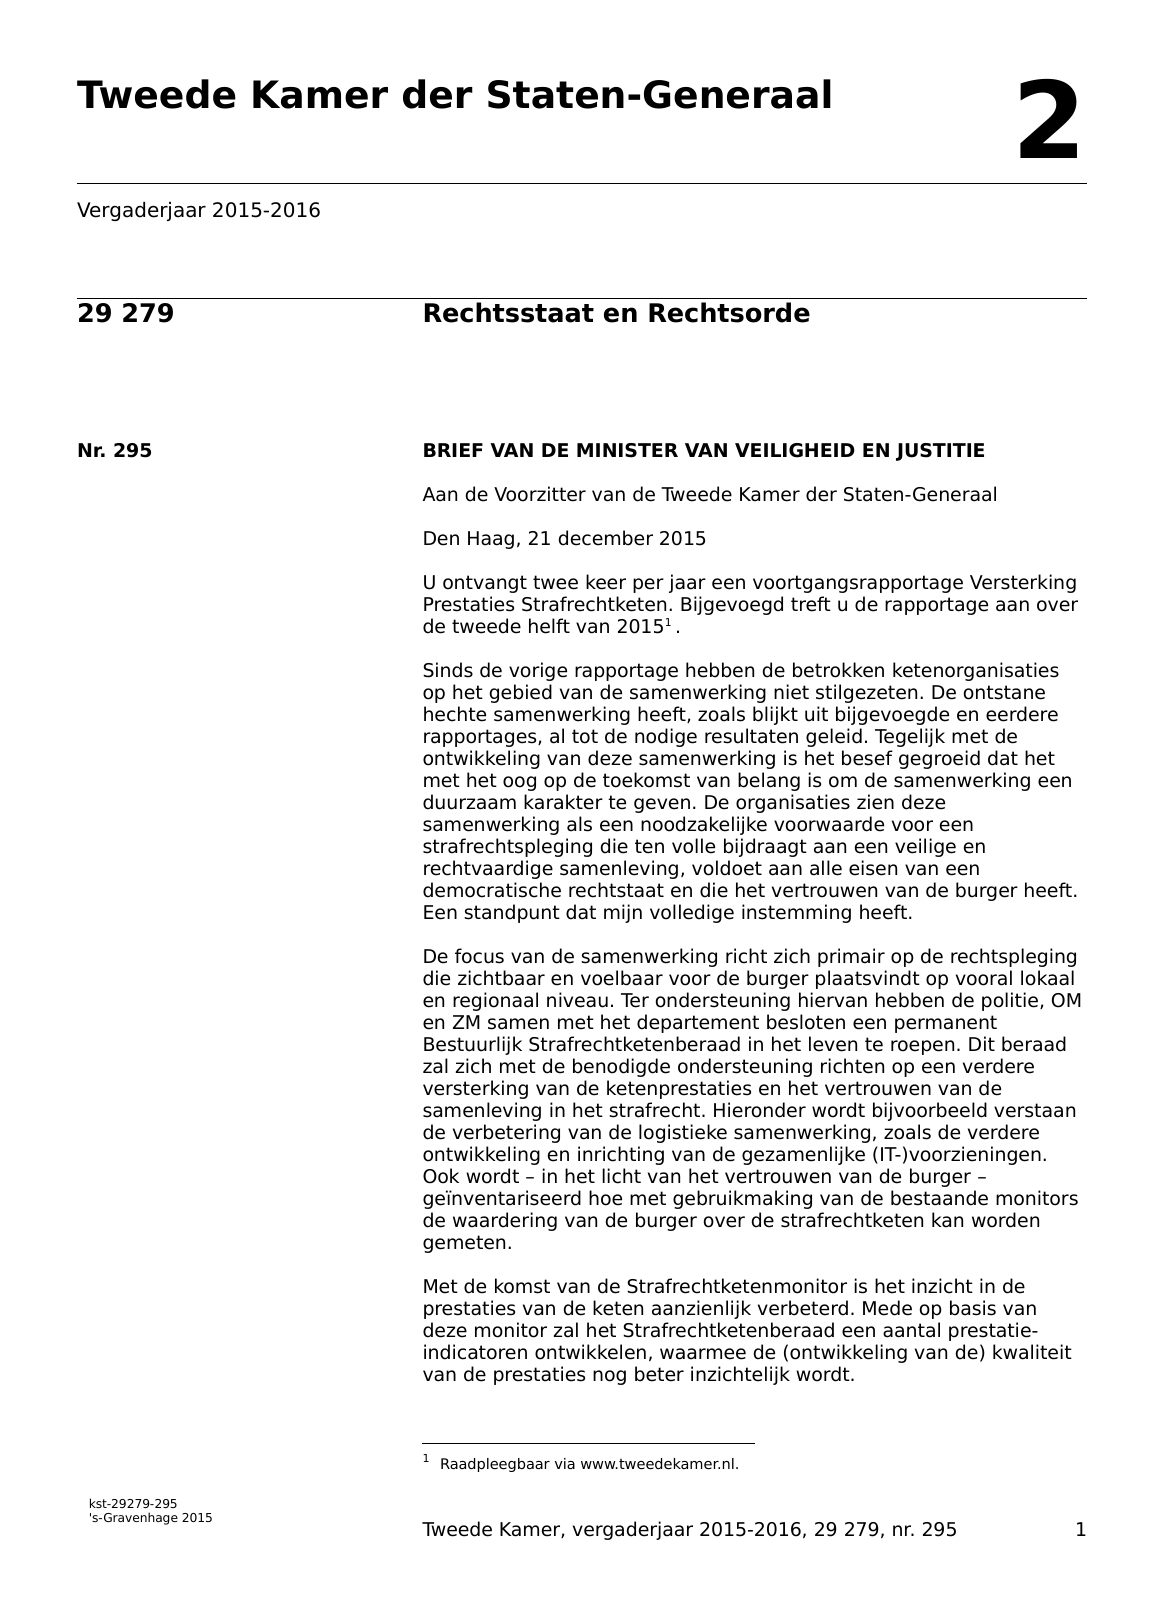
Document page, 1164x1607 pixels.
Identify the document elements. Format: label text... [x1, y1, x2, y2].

text Sinds de vorige rapportage hebben de betrokken ketenorganisaties op het gebied van de samenwerking niet stilgezeten. De ontstane hechte samenwerking heeft, zoals blijkt uit bijgevoegde en eerdere rapportages, al tot de nodige resultaten geleid. Tegelijk met de ontwikkeling van deze samenwerking is het besef gegroeid dat het met het oog op de toekomst van belang is om de samenwerking een duurzaam karakter te geven. De organisaties zien deze samenwerking als een noodzakelijke voorwaarde voor een strafrechtspleging die ten volle bijdraagt aan een veilige en rechtvaardige samenleving, voldoet aan alle eisen van een democratische rechtstaat en die het vertrouwen van de burger heeft. Een standpunt dat mijn volledige instemming heeft. [422, 660, 1087, 924]
table_header 2 [886, 59, 1087, 183]
text Raadpleegbaar via www.tweedekamer.nl. [422, 1452, 1087, 1474]
text Aan de Voorzitter van de Tweede Kamer der Staten-Generaal [422, 484, 1087, 506]
table_cell Vergaderjaar 2015-2016 [77, 184, 1087, 298]
table_header Tweede Kamer der Staten-Generaal [77, 59, 886, 183]
text De focus van de samenwerking richt zich primair op de rechtspleging die zichtbaar en voelbaar voor de burger plaatsvindt op vooral lokaal en regionaal niveau. Ter ondersteuning hiervan hebben de politie, OM en ZM samen met het departement besloten een permanent Bestuurlijk Strafrechtketenberaad in het leven te roepen. Dit beraad zal zich met de benodigde ondersteuning richten op een verdere versterking van de ketenprestaties en het vertrouwen van de samenleving in het strafrecht. Hieronder wordt bijvoorbeeld verstaan de verbetering van de logistieke samenwerking, zoals de verdere ontwikkeling en inrichting van de gezamenlijke (IT-)voorzieningen. Ook wordt – in het licht van het vertrouwen van de burger – geïnventariseerd hoe met gebruikmaking van de bestaande monitors de waardering van de burger over de strafrechtketen kan worden gemeten. [422, 946, 1087, 1254]
text U ontvangt twee keer per jaar een voortgangsrapportage Versterking Prestaties Strafrechtketen. Bijgevoegd treft u de rapportage aan over de tweede helft van 2015. [422, 572, 1087, 638]
text Den Haag, 21 december 2015 [422, 528, 1087, 550]
subtitle 29 279 Rechtsstaat en Rechtsorde [77, 299, 1087, 329]
text Met de komst van de Strafrechtketenmonitor is het inzicht in de prestaties van de keten aanzienlijk verbeterd. Mede op basis van deze monitor zal het Strafrechtketenberaad een aantal prestatie-indicatoren ontwikkelen, waarmee de (ontwikkeling van de) kwaliteit van de prestaties nog beter inzichtelijk wordt. [422, 1276, 1087, 1386]
subtitle Nr. 295 BRIEF VAN DE MINISTER VAN VEILIGHEID EN JUSTITIE [77, 440, 1087, 462]
text kst-29279-295 [88, 1497, 323, 1511]
text 's-Gravenhage 2015 [88, 1511, 323, 1525]
